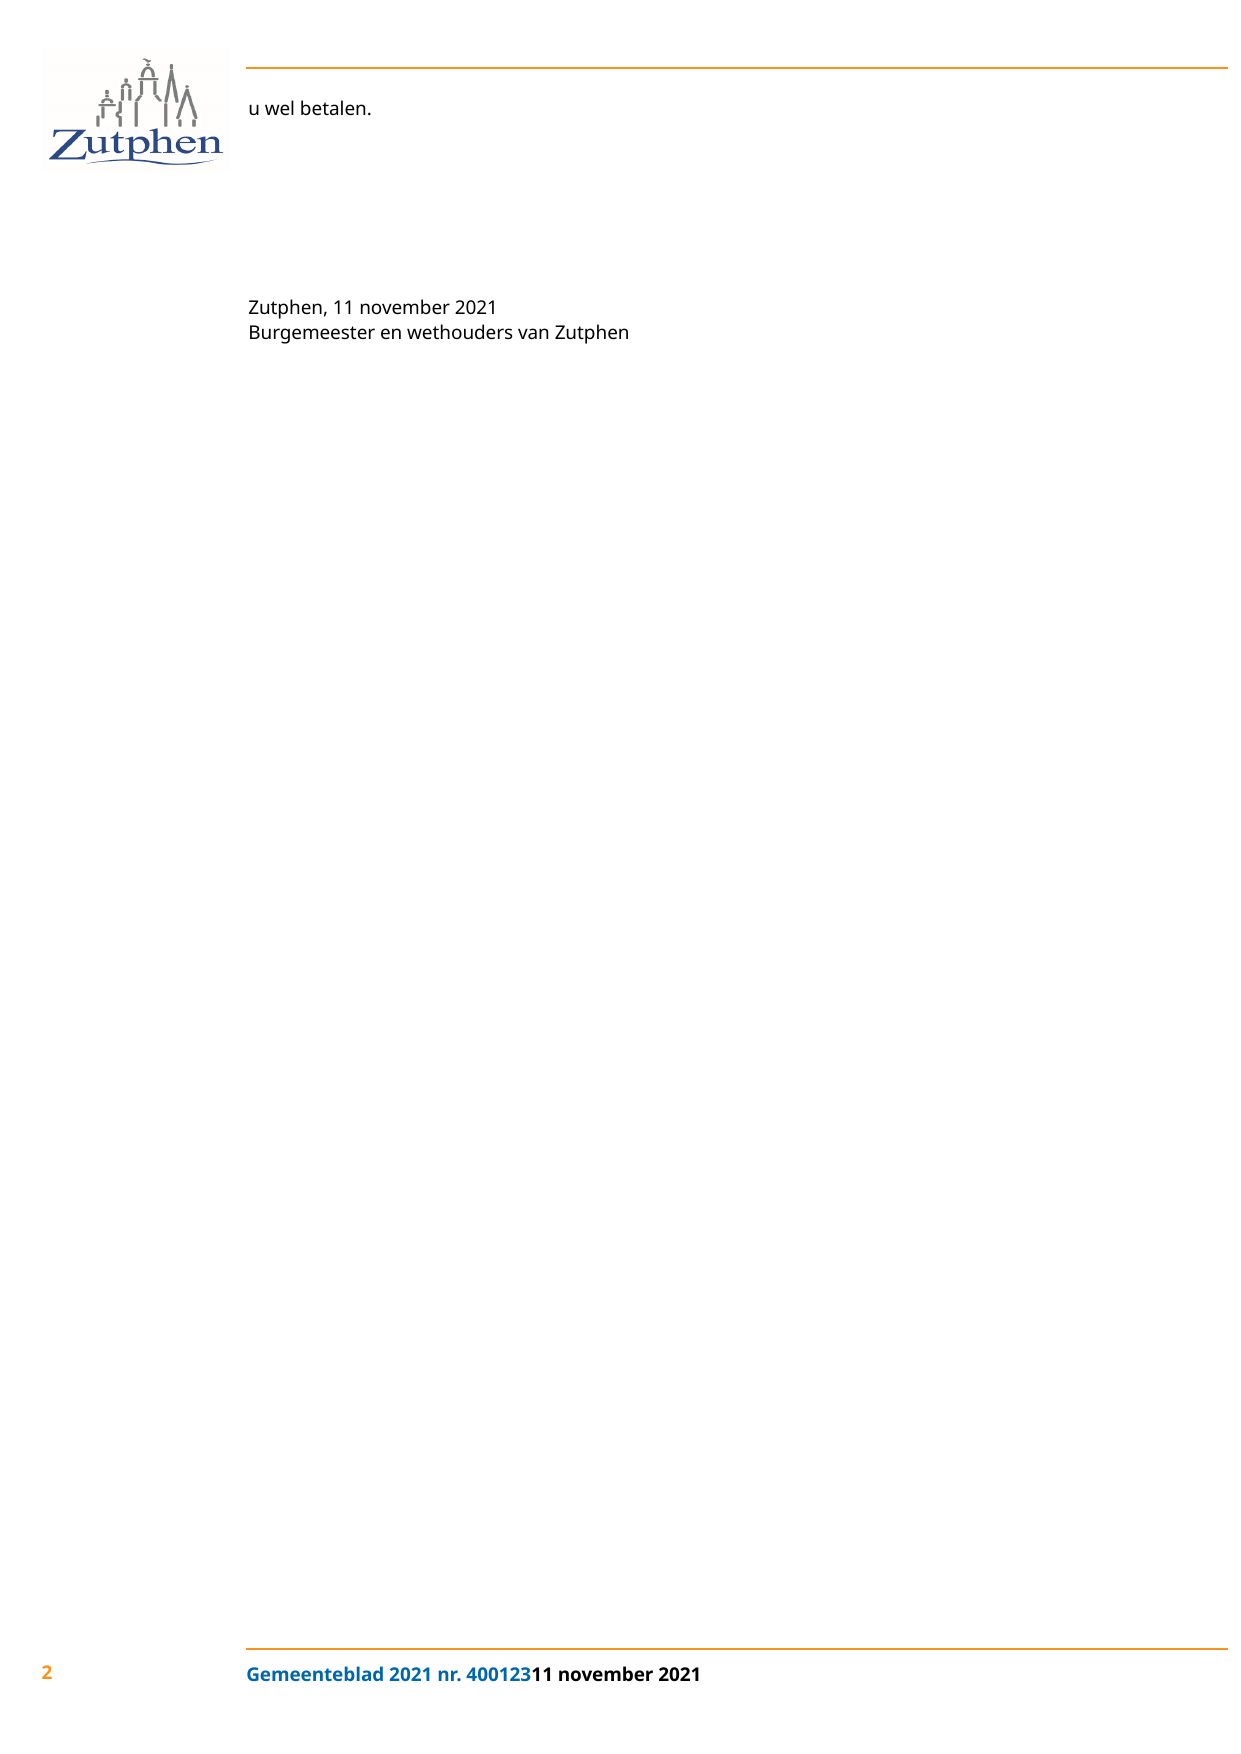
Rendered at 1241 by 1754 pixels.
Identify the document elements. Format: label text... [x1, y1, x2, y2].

text Zutphen, 11 november 2021 [248, 294, 1152, 319]
picture [41, 47, 231, 172]
text u wel betalen. [248, 95, 1152, 121]
text Burgemeester en wethouders van Zutphen [248, 319, 1152, 345]
